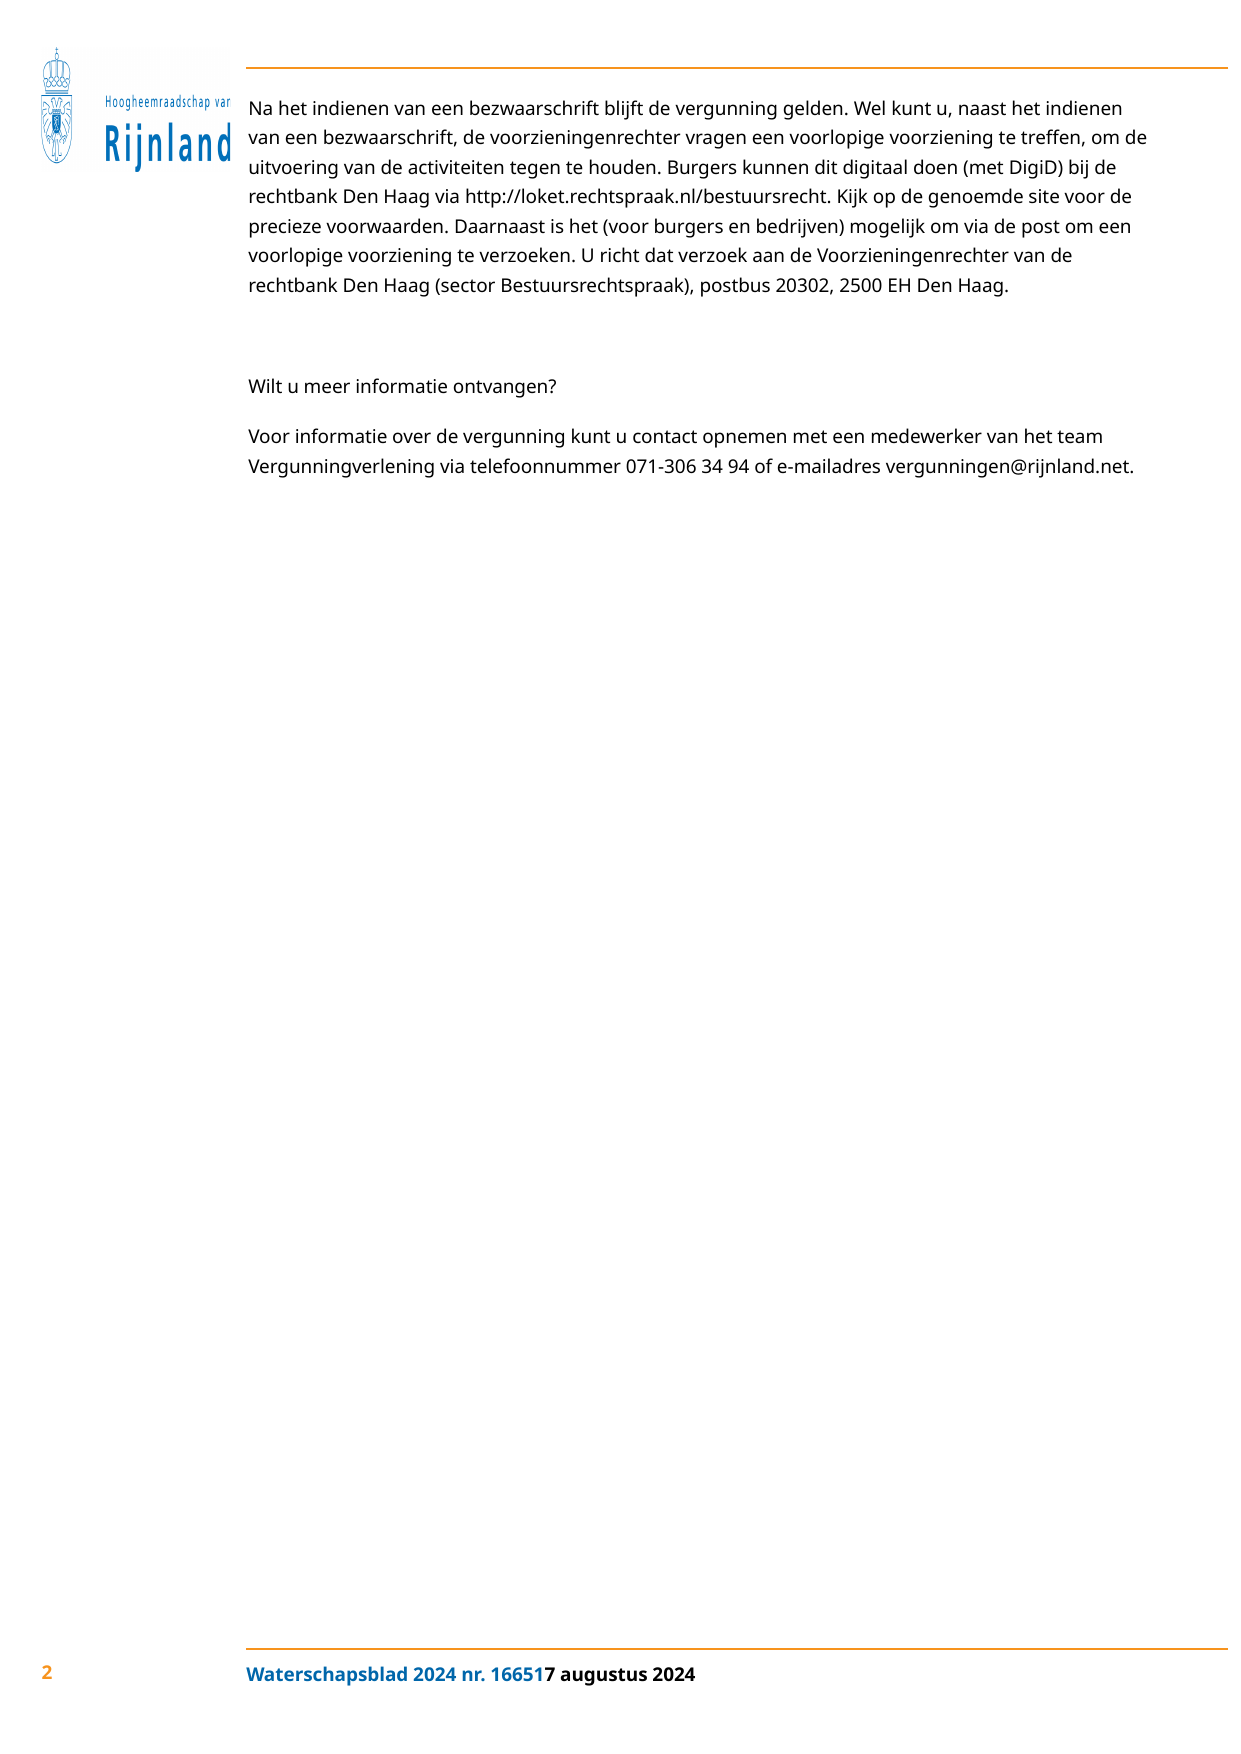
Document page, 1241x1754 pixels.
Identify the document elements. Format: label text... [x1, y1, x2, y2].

picture [41, 47, 231, 172]
text Voor informatie over de vergunning kunt u contact opnemen met een medewerker van het team Vergunningverlening via telefoonnummer 071-306 34 94 of e-mailadres vergunningen@rijnland.net. [248, 423, 1152, 479]
text Wilt u meer informatie ontvangen? [248, 373, 1152, 399]
text Na het indienen van een bezwaarschrift blijft de vergunning gelden. Wel kunt u, naast het indienen van een bezwaarschrift, de voorzieningenrechter vragen een voorlopige voorziening te treffen, om de uitvoering van de activiteiten tegen te houden. Burgers kunnen dit digitaal doen (met DigiD) bij de rechtbank Den Haag via http://loket.rechtspraak.nl/bestuursrecht. Kijk op de genoemde site voor de precieze voorwaarden. Daarnaast is het (voor burgers en bedrijven) mogelijk om via de post om een voorlopige voorziening te verzoeken. U richt dat verzoek aan de Voorzieningenrechter van de rechtbank Den Haag (sector Bestuursrechtspraak), postbus 20302, 2500 EH Den Haag. [248, 95, 1152, 298]
